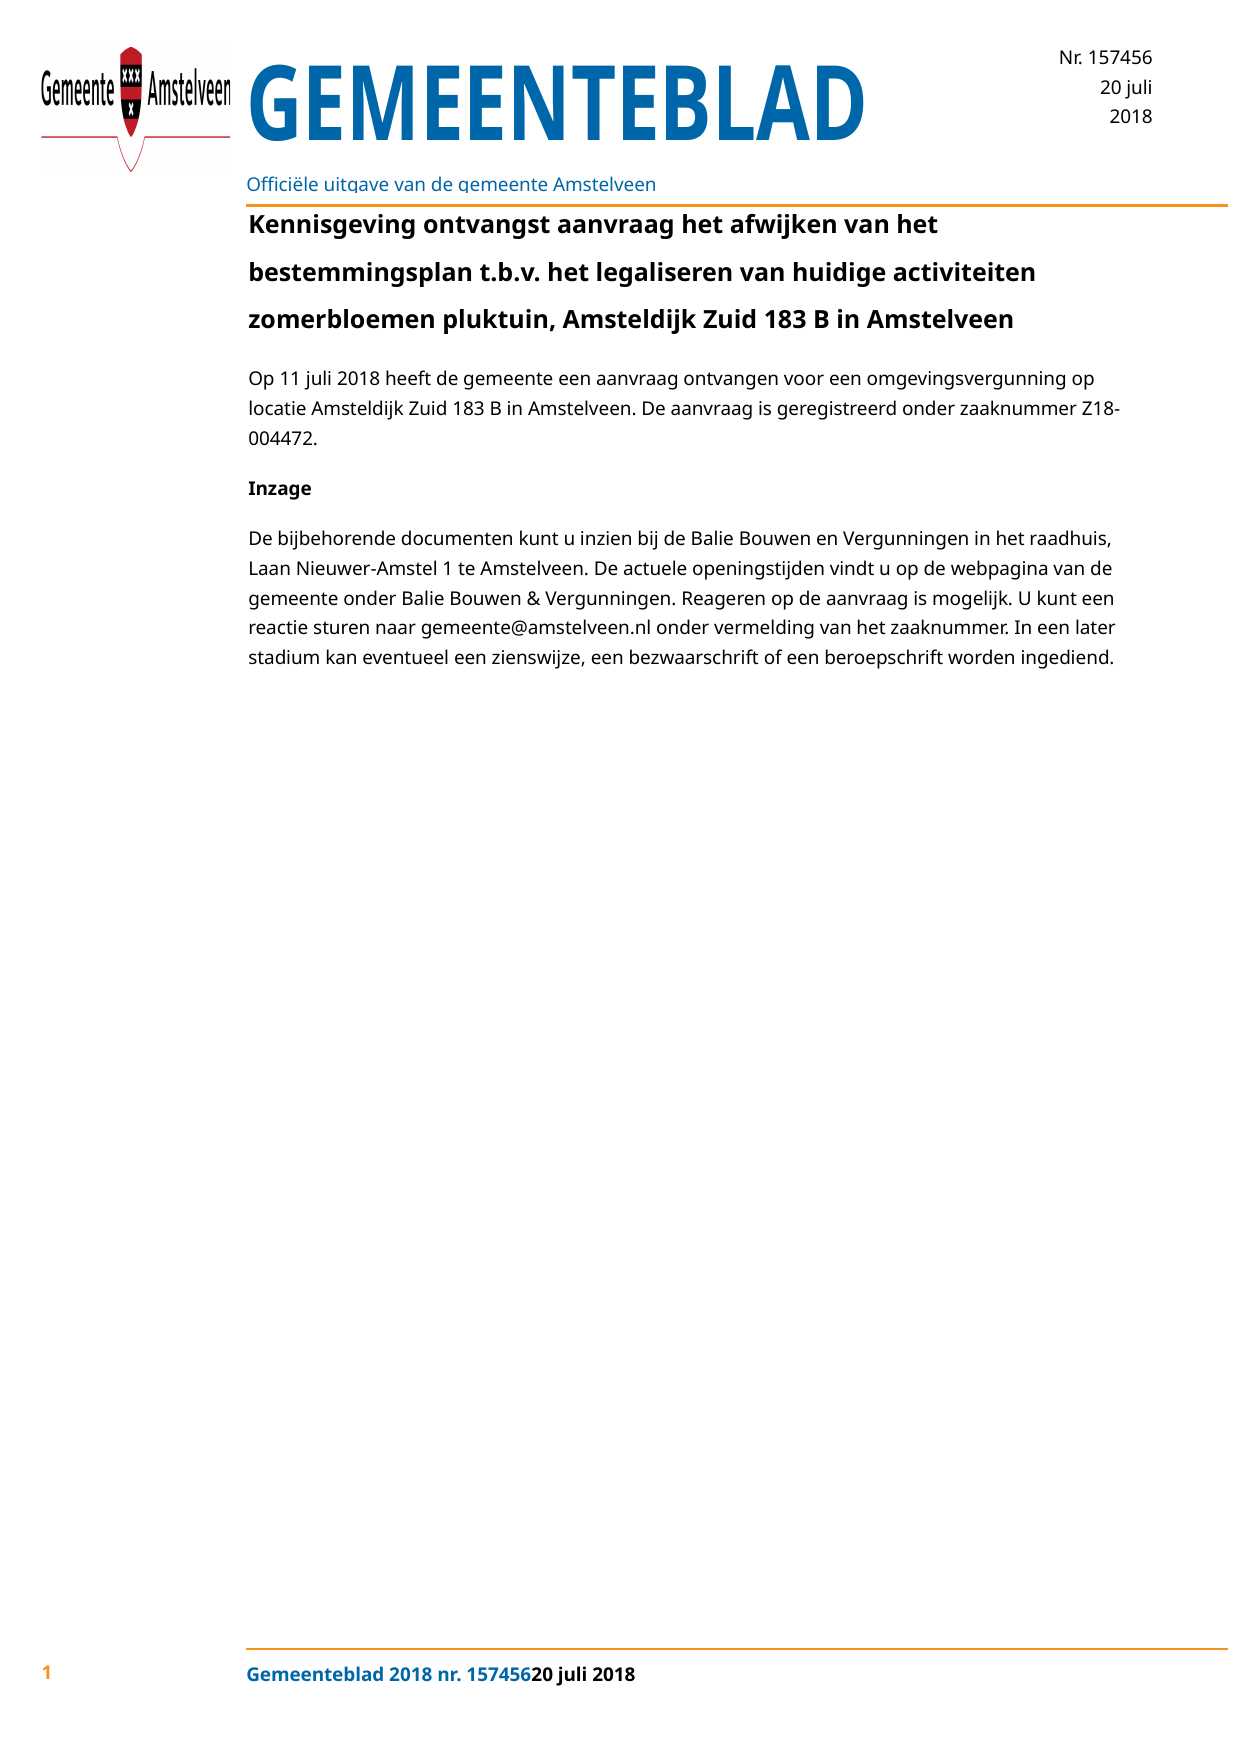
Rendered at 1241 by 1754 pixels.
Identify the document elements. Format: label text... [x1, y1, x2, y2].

text Op 11 juli 2018 heeft de gemeente een aanvraag ontvangen voor een omgevingsvergunning op locatie Amsteldijk Zuid 183 B in Amstelveen. De aanvraag is geregistreerd onder zaaknummer Z18-004472. [248, 366, 1152, 450]
text Inzage [248, 475, 1152, 501]
text De bijbehorende documenten kunt u inzien bij de Balie Bouwen en Vergunningen in het raadhuis, Laan Nieuwer-Amstel 1 te Amstelveen. De actuele openingstijden vindt u op de webpagina van de gemeente onder Balie Bouwen & Vergunningen. Reageren op de aanvraag is mogelijk. U kunt een reactie sturen naar gemeente@amstelveen.nl onder vermelding van het zaaknummer. In een later stadium kan eventueel een zienswijze, een bezwaarschrift of een beroepschrift worden ingediend. [248, 526, 1152, 669]
picture [41, 47, 231, 172]
text Kennisgeving ontvangst aanvraag het afwijken van het bestemmingsplan t.b.v. het legaliseren van huidige activiteiten zomerbloemen pluktuin, Amsteldijk Zuid 183 B in Amstelveen [248, 207, 1152, 336]
